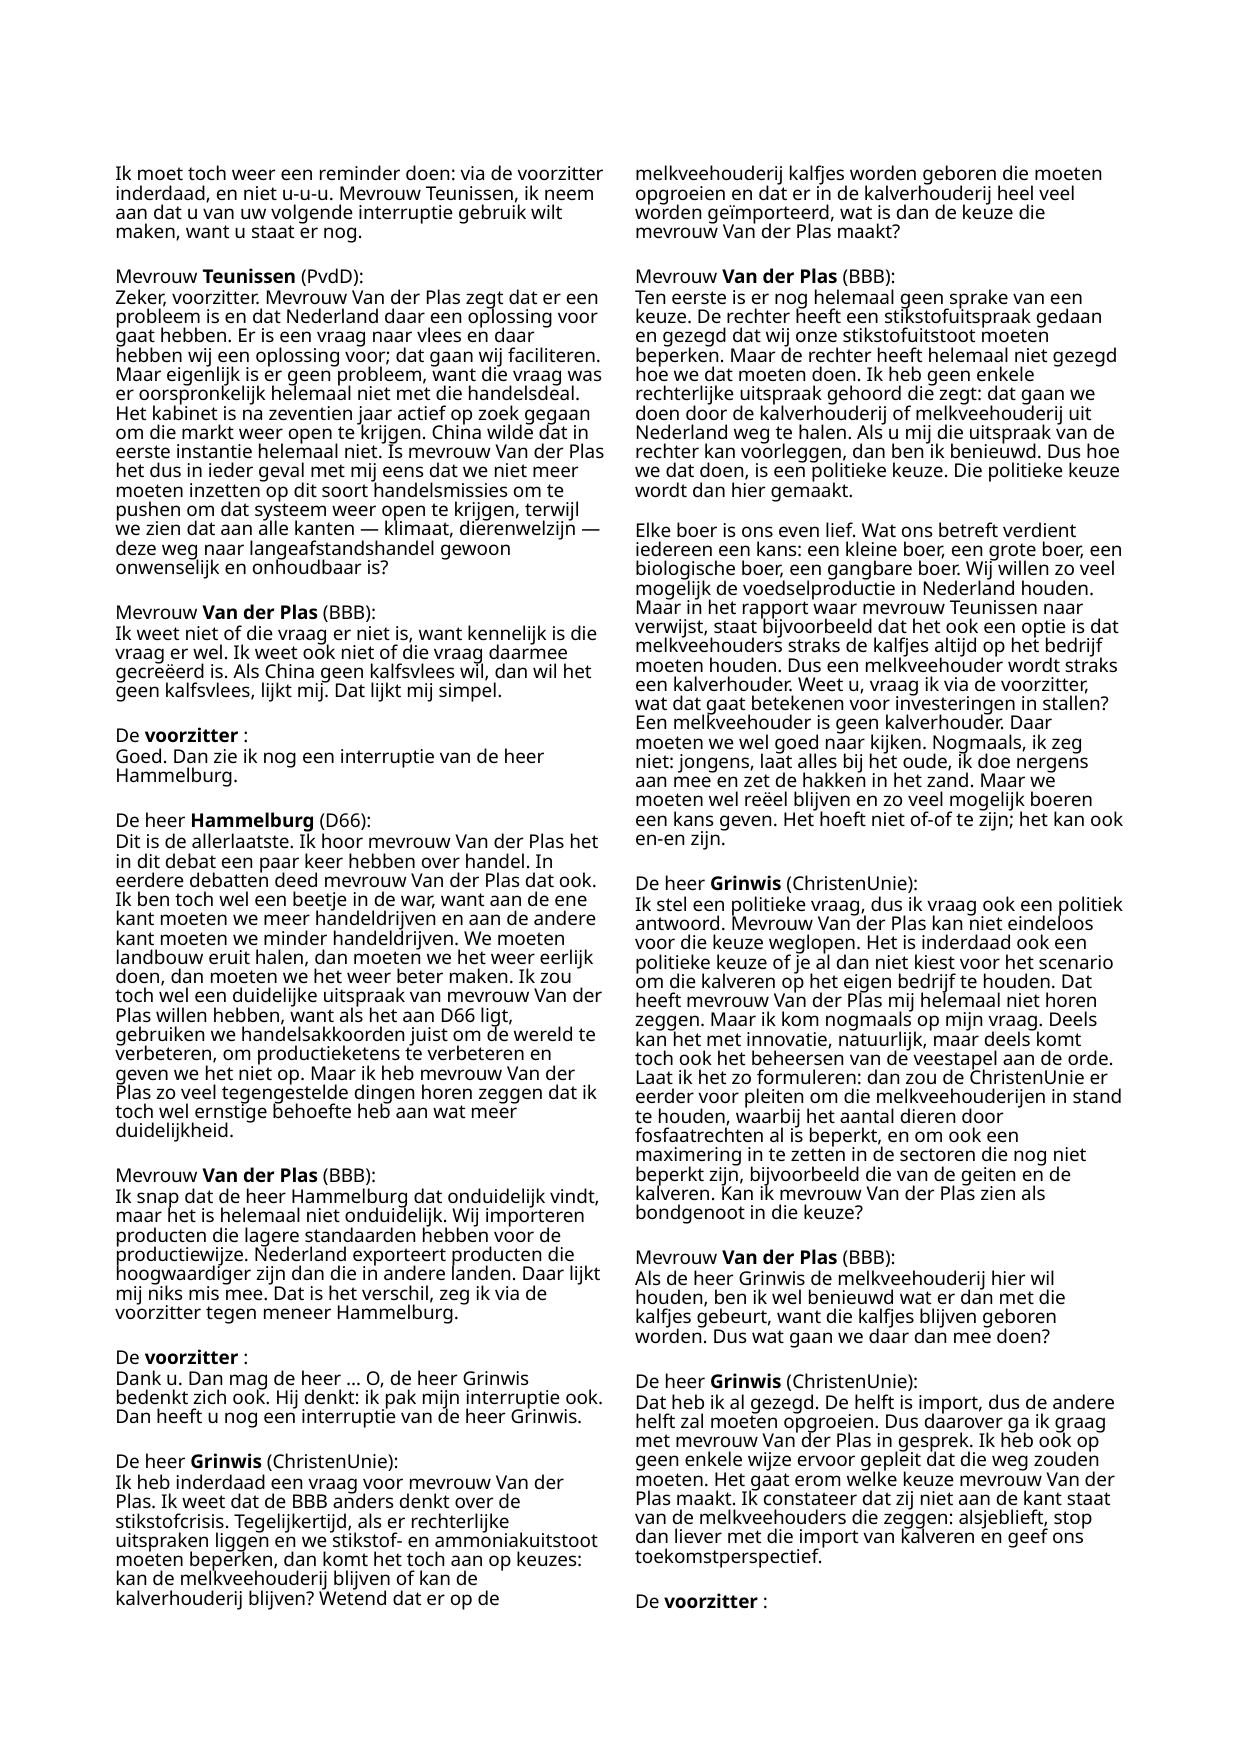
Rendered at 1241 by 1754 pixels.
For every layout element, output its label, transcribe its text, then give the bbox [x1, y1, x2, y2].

text Ik weet niet of die vraag er niet is, want kennelijk is die vraag er wel. Ik weet ook niet of die vraag daarmee gecreëerd is. Als China geen kalfsvlees wil, dan wil het geen kalfsvlees, lijkt mij. Dat lijkt mij simpel. [115, 624, 605, 702]
text Mevrouw Van der Plas (BBB): [115, 1162, 605, 1188]
text Ik heb inderdaad een vraag voor mevrouw Van der Plas. Ik weet dat de BBB anders denkt over de stikstofcrisis. Tegelijkertijd, als er rechterlijke uitspraken liggen en we stikstof- en ammoniakuitstoot moeten beperken, dan komt het toch aan op keuzes: kan de melkveehouderij blijven of kan de kalverhouderij blijven? Wetend dat er op de [115, 1474, 605, 1609]
text De heer Grinwis (ChristenUnie): [115, 1448, 605, 1474]
text Goed. Dan zie ik nog een interruptie van de heer Hammelburg. [115, 748, 605, 787]
text Mevrouw Van der Plas (BBB): [635, 1244, 1125, 1270]
text Ik snap dat de heer Hammelburg dat onduidelijk vindt, maar het is helemaal niet onduidelijk. Wij importeren producten die lagere standaarden hebben voor de productiewijze. Nederland exporteert producten die hoogwaardiger zijn dan die in andere landen. Daar lijkt mij niks mis mee. Dat is het verschil, zeg ik via de voorzitter tegen meneer Hammelburg. [115, 1188, 605, 1323]
text Ten eerste is er nog helemaal geen sprake van een keuze. De rechter heeft een stikstofuitspraak gedaan en gezegd dat wij onze stikstofuitstoot moeten beperken. Maar de rechter heeft helemaal niet gezegd hoe we dat moeten doen. Ik heb geen enkele rechterlijke uitspraak gehoord die zegt: dat gaan we doen door de kalverhouderij of melkveehouderij uit Nederland weg te halen. Als u mij die uitspraak van de rechter kan voorleggen, dan ben ik benieuwd. Dus hoe we dat doen, is een politieke keuze. Die politieke keuze wordt dan hier gemaakt. [635, 289, 1125, 501]
text De heer Grinwis (ChristenUnie): [635, 1368, 1125, 1394]
text melkveehouderij kalfjes worden geboren die moeten opgroeien en dat er in de kalverhouderij heel veel worden geïmporteerd, wat is dan de keuze die mevrouw Van der Plas maakt? [635, 165, 1125, 242]
text Ik stel een politieke vraag, dus ik vraag ook een politiek antwoord. Mevrouw Van der Plas kan niet eindeloos voor die keuze weglopen. Het is inderdaad ook een politieke keuze of je al dan niet kiest voor het scenario om die kalveren op het eigen bedrijf te houden. Dat heeft mevrouw Van der Plas mij helemaal niet horen zeggen. Maar ik kom nogmaals op mijn vraag. Deels kan het met innovatie, natuurlijk, maar deels komt toch ook het beheersen van de veestapel aan de orde. Laat ik het zo formuleren: dan zou de ChristenUnie er eerder voor pleiten om die melkveehouderijen in stand te houden, waarbij het aantal dieren door fosfaatrechten al is beperkt, en om ook een maximering in te zetten in de sectoren die nog niet beperkt zijn, bijvoorbeeld die van de geiten en de kalveren. Kan ik mevrouw Van der Plas zien als bondgenoot in die keuze? [635, 896, 1125, 1223]
text Dit is de allerlaatste. Ik hoor mevrouw Van der Plas het in dit debat een paar keer hebben over handel. In eerdere debatten deed mevrouw Van der Plas dat ook. Ik ben toch wel een beetje in de war, want aan de ene kant moeten we meer handeldrijven en aan de andere kant moeten we minder handeldrijven. We moeten landbouw eruit halen, dan moeten we het weer eerlijk doen, dan moeten we het weer beter maken. Ik zou toch wel een duidelijke uitspraak van mevrouw Van der Plas willen hebben, want als het aan D66 ligt, gebruiken we handelsakkoorden juist om de wereld te verbeteren, om productieketens te verbeteren en geven we het niet op. Maar ik heb mevrouw Van der Plas zo veel tegengestelde dingen horen zeggen dat ik toch wel ernstige behoefte heb aan wat meer duidelijkheid. [115, 833, 605, 1142]
text De heer Grinwis (ChristenUnie): [635, 870, 1125, 896]
text Elke boer is ons even lief. Wat ons betreft verdient iedereen een kans: een kleine boer, een grote boer, een biologische boer, een gangbare boer. Wij willen zo veel mogelijk de voedselproductie in Nederland houden. Maar in het rapport waar mevrouw Teunissen naar verwijst, staat bijvoorbeeld dat het ook een optie is dat melkveehouders straks de kalfjes altijd op het bedrijf moeten houden. Dus een melkveehouder wordt straks een kalverhouder. Weet u, vraag ik via de voorzitter, wat dat gaat betekenen voor investeringen in stallen? Een melkveehouder is geen kalverhouder. Daar moeten we wel goed naar kijken. Nogmaals, ik zeg niet: jongens, laat alles bij het oude, ik doe nergens aan mee en zet de hakken in het zand. Maar we moeten wel reëel blijven en zo veel mogelijk boeren een kans geven. Het hoeft niet of-of te zijn; het kan ook en-en zijn. [635, 522, 1125, 849]
text De voorzitter : [115, 1344, 605, 1370]
text Zeker, voorzitter. Mevrouw Van der Plas zegt dat er een probleem is en dat Nederland daar een oplossing voor gaat hebben. Er is een vraag naar vlees en daar hebben wij een oplossing voor; dat gaan wij faciliteren. Maar eigenlijk is er geen probleem, want die vraag was er oorspronkelijk helemaal niet met die handelsdeal. Het kabinet is na zeventien jaar actief op zoek gegaan om die markt weer open te krijgen. China wilde dat in eerste instantie helemaal niet. Is mevrouw Van der Plas het dus in ieder geval met mij eens dat we niet meer moeten inzetten op dit soort handelsmissies om te pushen om dat systeem weer open te krijgen, terwijl we zien dat aan alle kanten — klimaat, dierenwelzijn — deze weg naar langeafstandshandel gewoon onwenselijk en onhoudbaar is? [115, 289, 605, 578]
text Mevrouw Teunissen (PvdD): [115, 263, 605, 289]
text De voorzitter : [115, 722, 605, 748]
text De voorzitter : [635, 1588, 1125, 1614]
text Mevrouw Van der Plas (BBB): [115, 599, 605, 624]
text Dank u. Dan mag de heer … O, de heer Grinwis bedenkt zich ook. Hij denkt: ik pak mijn interruptie ook. Dan heeft u nog een interruptie van de heer Grinwis. [115, 1370, 605, 1427]
text Dat heb ik al gezegd. De helft is import, dus de andere helft zal moeten opgroeien. Dus daarover ga ik graag met mevrouw Van der Plas in gesprek. Ik heb ook op geen enkele wijze ervoor gepleit dat die weg zouden moeten. Het gaat erom welke keuze mevrouw Van der Plas maakt. Ik constateer dat zij niet aan de kant staat van de melkveehouders die zeggen: alsjeblieft, stop dan liever met die import van kalveren en geef ons toekomstperspectief. [635, 1394, 1125, 1567]
text Ik moet toch weer een reminder doen: via de voorzitter inderdaad, en niet u-u-u. Mevrouw Teunissen, ik neem aan dat u van uw volgende interruptie gebruik wilt maken, want u staat er nog. [115, 165, 605, 242]
text Als de heer Grinwis de melkveehouderij hier wil houden, ben ik wel benieuwd wat er dan met die kalfjes gebeurt, want die kalfjes blijven geboren worden. Dus wat gaan we daar dan mee doen? [635, 1270, 1125, 1347]
text De heer Hammelburg (D66): [115, 808, 605, 833]
text Mevrouw Van der Plas (BBB): [635, 263, 1125, 289]
